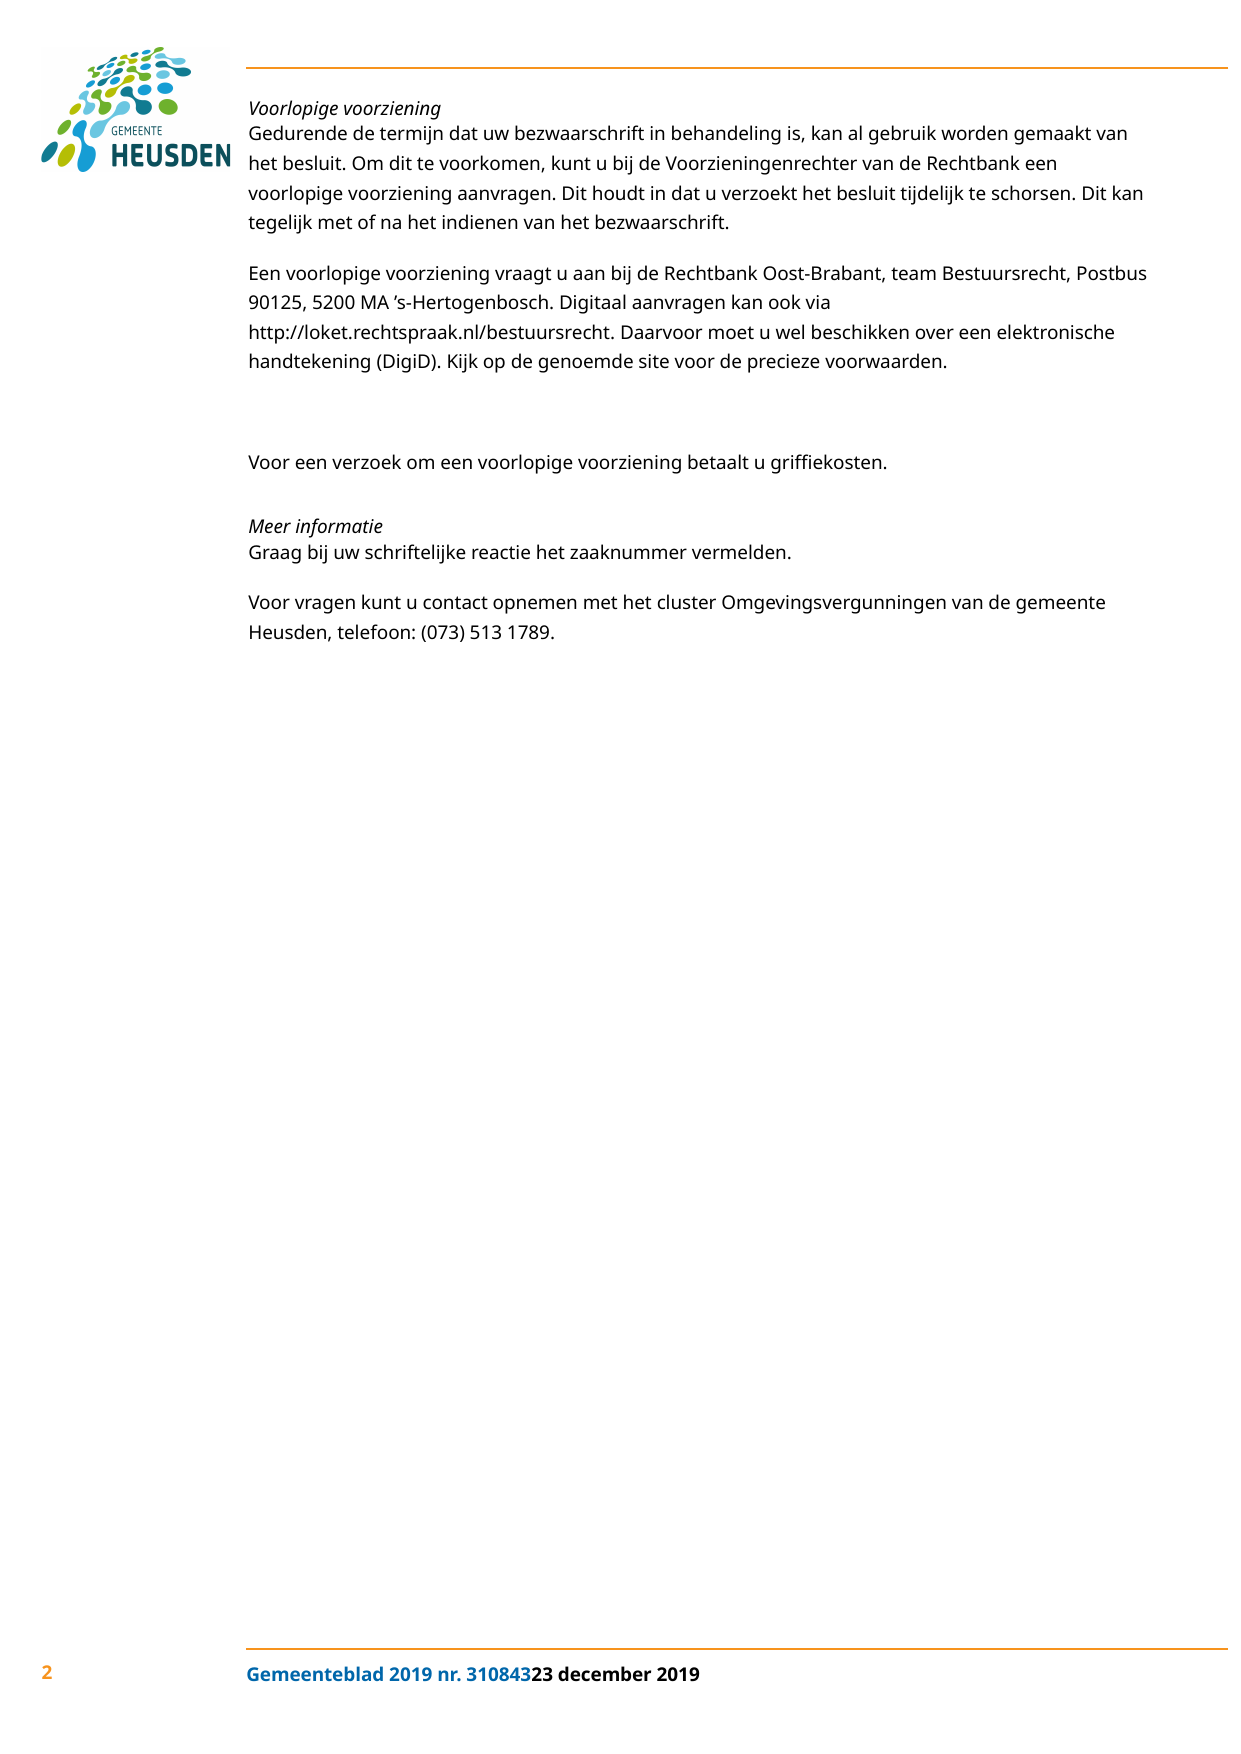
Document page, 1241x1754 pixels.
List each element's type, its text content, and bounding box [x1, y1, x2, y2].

text Voorlopige voorziening [248, 95, 1152, 121]
text Gedurende de termijn dat uw bezwaarschrift in behandeling is, kan al gebruik worden gemaakt van het besluit. Om dit te voorkomen, kunt u bij de Voorzieningenrechter van de Rechtbank een voorlopige voorziening aanvragen. Dit houdt in dat u verzoekt het besluit tijdelijk te schorsen. Dit kan tegelijk met of na het indienen van het bezwaarschrift. [248, 121, 1152, 235]
text Voor vragen kunt u contact opnemen met het cluster Omgevingsvergunningen van de gemeente Heusden, telefoon: (073) 513 1789. [248, 589, 1152, 645]
text Graag bij uw schriftelijke reactie het zaaknummer vermelden. [248, 539, 1152, 565]
text Een voorlopige voorziening vraagt u aan bij de Rechtbank Oost-Brabant, team Bestuursrecht, Postbus 90125, 5200 MA ’s-Hertogenbosch. Digitaal aanvragen kan ook via http://loket.rechtspraak.nl/bestuursrecht. Daarvoor moet u wel beschikken over een elektronische handtekening (DigiD). Kijk op de genoemde site voor de precieze voorwaarden. [248, 260, 1152, 374]
text Voor een verzoek om een voorlopige voorziening betaalt u griffiekosten. [248, 449, 1152, 475]
picture [41, 47, 231, 172]
text Meer informatie [248, 513, 1152, 539]
